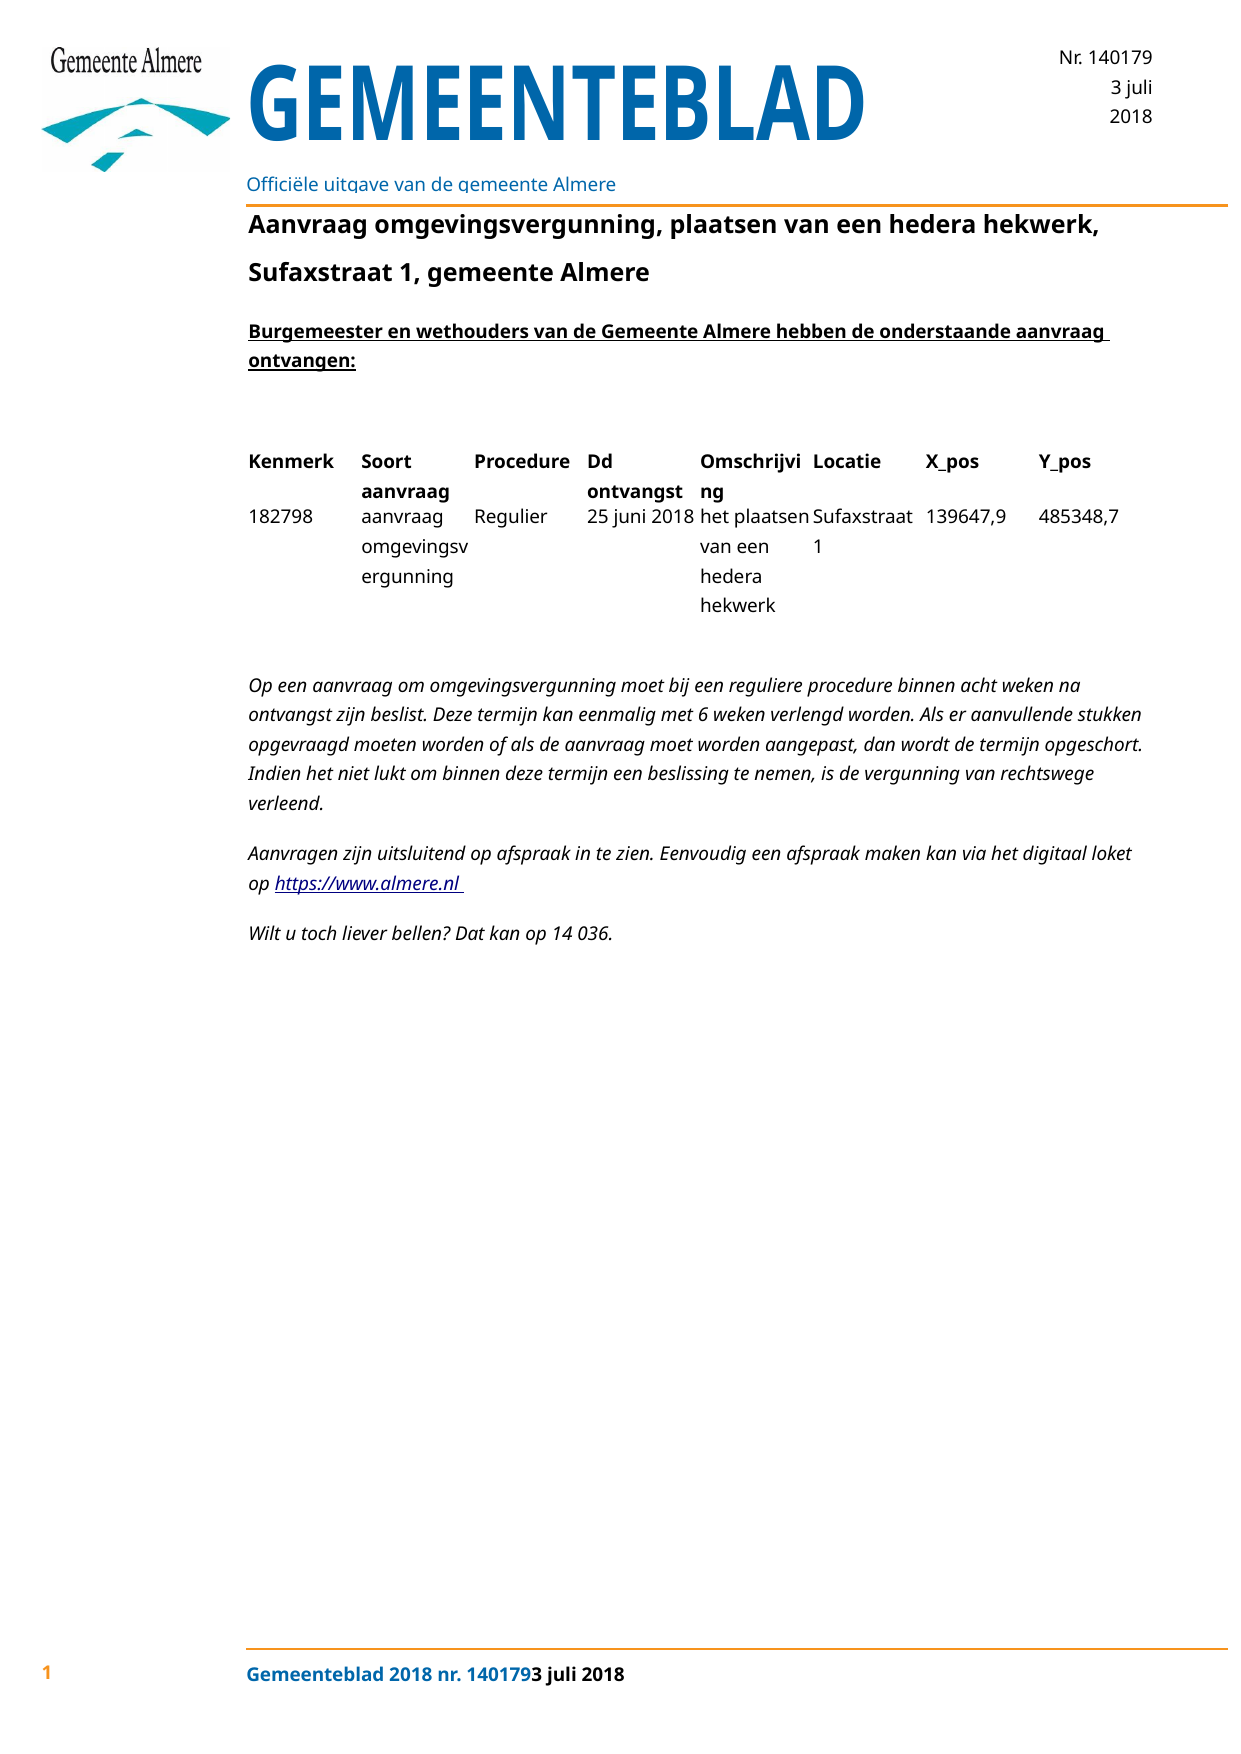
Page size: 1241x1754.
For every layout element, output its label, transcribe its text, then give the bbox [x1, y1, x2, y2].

table_header Y_pos [1039, 449, 1152, 504]
text Aanvraag omgevingsvergunning, plaatsen van een hedera hekwerk, Sufaxstraat 1, gemeente Almere [248, 207, 1152, 288]
text Burgemeester en wethouders van de Gemeente Almere hebben de onderstaande aanvraag ontvangen: [248, 318, 1152, 373]
table_cell aanvraag omgevingsvergunning [361, 504, 474, 618]
text Aanvragen zijn uitsluitend op afspraak in te zien. Eenvoudig een afspraak maken kan via het digitaal loket op https://www.almere.nl [248, 841, 1152, 896]
table_cell 139647,9 [926, 504, 1038, 618]
text Op een aanvraag om omgevingsvergunning moet bij een reguliere procedure binnen acht weken na ontvangst zijn beslist. Deze termijn kan eenmalig met 6 weken verlengd worden. Als er aanvullende stukken opgevraagd moeten worden of als de aanvraag moet worden aangepast, dan wordt de termijn opgeschort. Indien het niet lukt om binnen deze termijn een beslissing te nemen, is de vergunning van rechtswege verleend. [248, 672, 1152, 816]
table_header Kenmerk [248, 449, 361, 504]
table_cell het plaatsen van een hedera hekwerk [700, 504, 813, 618]
table_cell 25 juni 2018 [587, 504, 700, 618]
text Wilt u toch liever bellen? Dat kan op 14 036. [248, 921, 1152, 946]
table_header Procedure [474, 449, 587, 504]
table_cell 182798 [248, 504, 361, 618]
table_header Omschrijving [700, 449, 813, 504]
picture [41, 47, 231, 172]
table_header Soort aanvraag [361, 449, 474, 504]
table_header Locatie [813, 449, 926, 504]
table_header Dd ontvangst [587, 449, 700, 504]
table_cell Sufaxstraat 1 [813, 504, 926, 618]
table_cell Regulier [474, 504, 587, 618]
table_cell 485348,7 [1039, 504, 1152, 618]
table_header X_pos [926, 449, 1038, 504]
